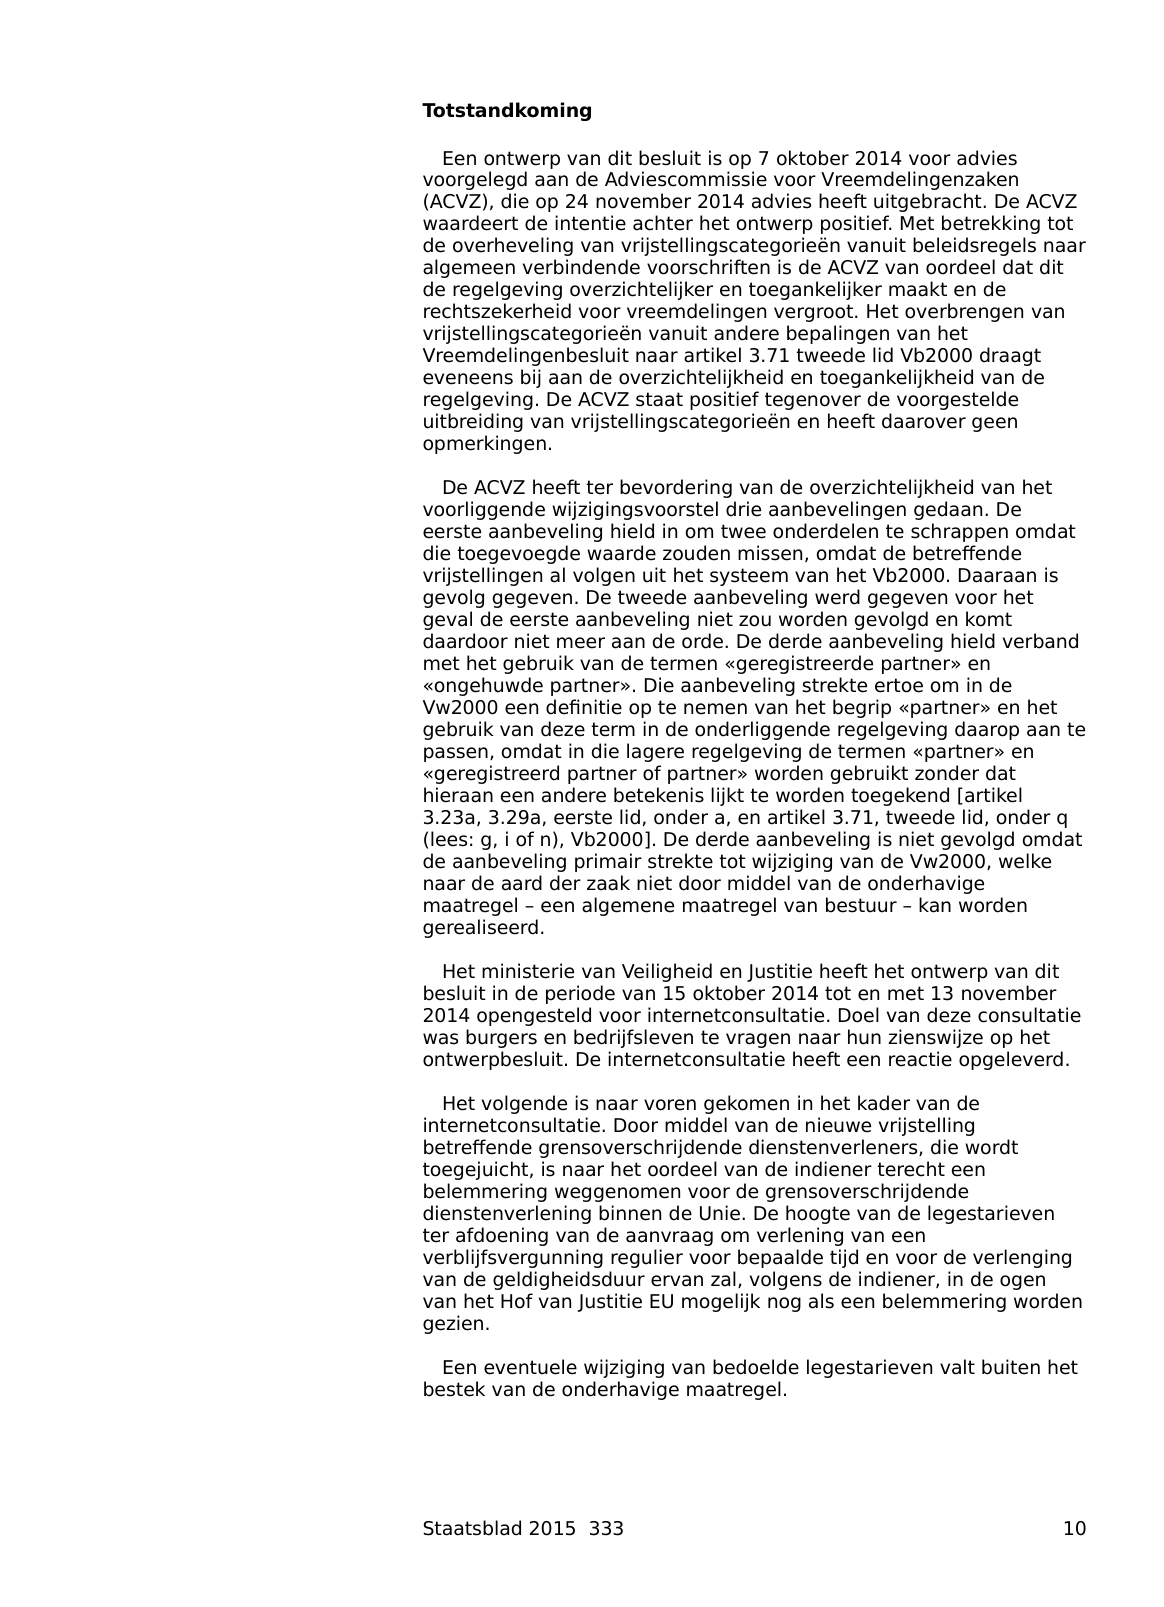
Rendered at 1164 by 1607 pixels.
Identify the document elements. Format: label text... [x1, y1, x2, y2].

text Het volgende is naar voren gekomen in het kader van de internetconsultatie. Door middel van de nieuwe vrijstelling betreffende grensoverschrijdende dienstenverleners, die wordt toegejuicht, is naar het oordeel van de indiener terecht een belemmering weggenomen voor de grensoverschrijdende dienstenverlening binnen de Unie. De hoogte van de legestarieven ter afdoening van de aanvraag om verlening van een verblijfsvergunning regulier voor bepaalde tijd en voor de verlenging van de geldigheidsduur ervan zal, volgens de indiener, in de ogen van het Hof van Justitie EU mogelijk nog als een belemmering worden gezien. [422, 1093, 1087, 1335]
text De ACVZ heeft ter bevordering van de overzichtelijkheid van het voorliggende wijzigingsvoorstel drie aanbevelingen gedaan. De eerste aanbeveling hield in om twee onderdelen te schrappen omdat die toegevoegde waarde zouden missen, omdat de betreffende vrijstellingen al volgen uit het systeem van het Vb2000. Daaraan is gevolg gegeven. De tweede aanbeveling werd gegeven voor het geval de eerste aanbeveling niet zou worden gevolgd en komt daardoor niet meer aan de orde. De derde aanbeveling hield verband met het gebruik van de termen «geregistreerde partner» en «ongehuwde partner». Die aanbeveling strekte ertoe om in de Vw2000 een definitie op te nemen van het begrip «partner» en het gebruik van deze term in de onderliggende regelgeving daarop aan te passen, omdat in die lagere regelgeving de termen «partner» en «geregistreerd partner of partner» worden gebruikt zonder dat hieraan een andere betekenis lijkt te worden toegekend [artikel 3.23a, 3.29a, eerste lid, onder a, en artikel 3.71, tweede lid, onder q (lees: g, i of n), Vb2000]. De derde aanbeveling is niet gevolgd omdat de aanbeveling primair strekte tot wijziging van de Vw2000, welke naar de aard der zaak niet door middel van de onderhavige maatregel – een algemene maatregel van bestuur – kan worden gerealiseerd. [422, 477, 1087, 939]
text Een eventuele wijziging van bedoelde legestarieven valt buiten het bestek van de onderhavige maatregel. [422, 1357, 1087, 1401]
text Een ontwerp van dit besluit is op 7 oktober 2014 voor advies voorgelegd aan de Adviescommissie voor Vreemdelingenzaken (ACVZ), die op 24 november 2014 advies heeft uitgebracht. De ACVZ waardeert de intentie achter het ontwerp positief. Met betrekking tot de overheveling van vrijstellingscategorieën vanuit beleidsregels naar algemeen verbindende voorschriften is de ACVZ van oordeel dat dit de regelgeving overzichtelijker en toegankelijker maakt en de rechtszekerheid voor vreemdelingen vergroot. Het overbrengen van vrijstellingscategorieën vanuit andere bepalingen van het Vreemdelingenbesluit naar artikel 3.71 tweede lid Vb2000 draagt eveneens bij aan de overzichtelijkheid en toegankelijkheid van de regelgeving. De ACVZ staat positief tegenover de voorgestelde uitbreiding van vrijstellingscategorieën en heeft daarover geen opmerkingen. [422, 147, 1087, 455]
subtitle Totstandkoming [422, 100, 1087, 122]
text Het ministerie van Veiligheid en Justitie heeft het ontwerp van dit besluit in de periode van 15 oktober 2014 tot en met 13 november 2014 opengesteld voor internetconsultatie. Doel van deze consultatie was burgers en bedrijfsleven te vragen naar hun zienswijze op het ontwerpbesluit. De internetconsultatie heeft een reactie opgeleverd. [422, 961, 1087, 1071]
